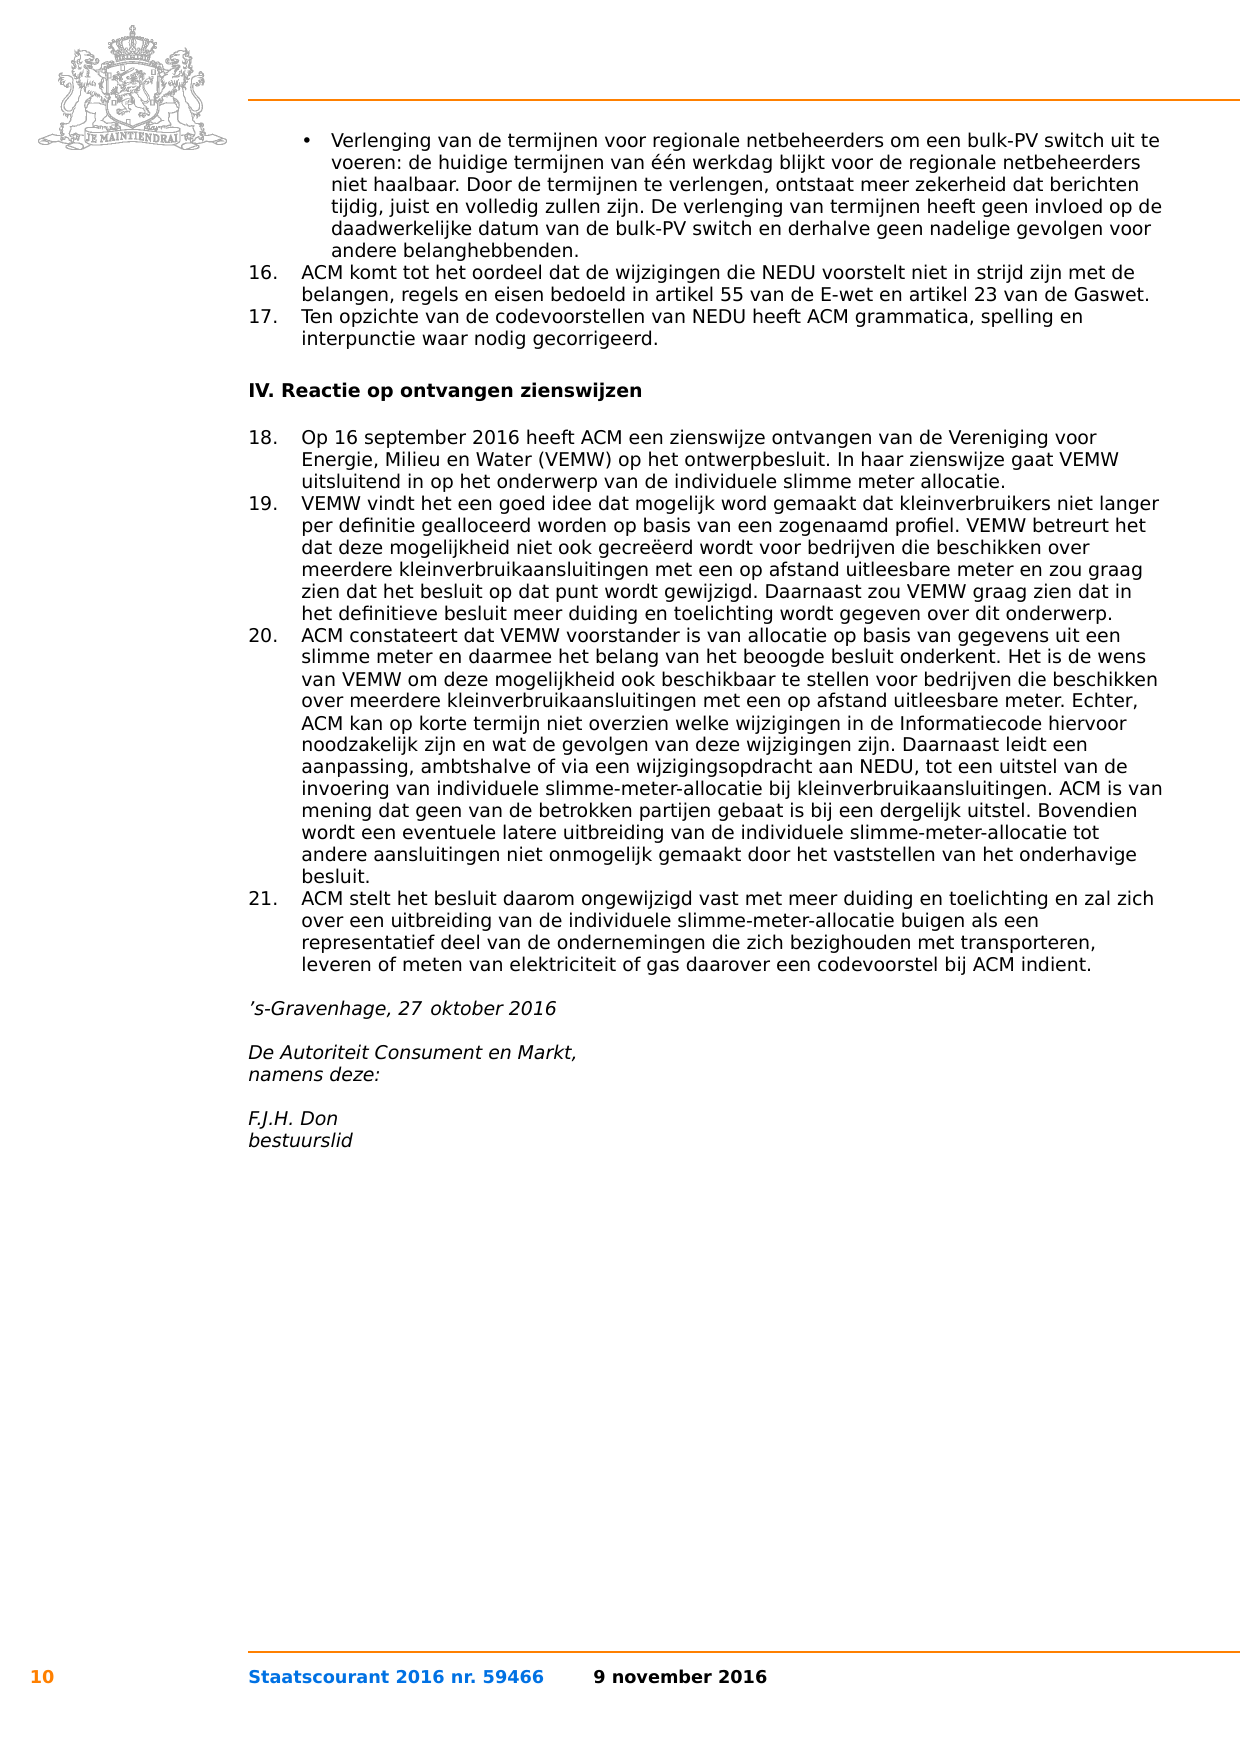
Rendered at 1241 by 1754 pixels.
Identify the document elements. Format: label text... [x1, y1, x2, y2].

text 18. Op 16 september 2016 heeft ACM een zienswijze ontvangen van de Vereniging voor Energie, Milieu en Water (VEMW) op het ontwerpbesluit. In haar zienswijze gaat VEMW uitsluitend in op het onderwerp van de individuele slimme meter allocatie. [248, 427, 1163, 493]
subtitle IV. Reactie op ontvangen zienswijzen [248, 380, 1163, 402]
text • Verlenging van de termijnen voor regionale netbeheerders om een bulk-PV switch uit te voeren: de huidige termijnen van één werkdag blijkt voor de regionale netbeheerders niet haalbaar. Door de termijnen te verlengen, ontstaat meer zekerheid dat berichten tijdig, juist en volledig zullen zijn. De verlenging van termijnen heeft geen invloed op de daadwerkelijke datum van de bulk-PV switch en derhalve geen nadelige gevolgen voor andere belanghebbenden. [301, 130, 1163, 262]
text 20. ACM constateert dat VEMW voorstander is van allocatie op basis van gegevens uit een slimme meter en daarmee het belang van het beoogde besluit onderkent. Het is de wens van VEMW om deze mogelijkheid ook beschikbaar te stellen voor bedrijven die beschikken over meerdere kleinverbruikaansluitingen met een op afstand uitleesbare meter. Echter, ACM kan op korte termijn niet overzien welke wijzigingen in de Informatiecode hiervoor noodzakelijk zijn en wat de gevolgen van deze wijzigingen zijn. Daarnaast leidt een aanpassing, ambtshalve of via een wijzigingsopdracht aan NEDU, tot een uitstel van de invoering van individuele slimme-meter-allocatie bij kleinverbruikaansluitingen. ACM is van mening dat geen van de betrokken partijen gebaat is bij een dergelijk uitstel. Bovendien wordt een eventuele latere uitbreiding van de individuele slimme-meter-allocatie tot andere aansluitingen niet onmogelijk gemaakt door het vaststellen van het onderhavige besluit. [248, 624, 1163, 888]
text ’s-Gravenhage, 27 oktober 2016 [248, 998, 1163, 1020]
text 16. ACM komt tot het oordeel dat de wijzigingen die NEDU voorstelt niet in strijd zijn met de belangen, regels en eisen bedoeld in artikel 55 van de E-wet en artikel 23 van de Gaswet. [248, 262, 1163, 306]
text 17. Ten opzichte van de codevoorstellen van NEDU heeft ACM grammatica, spelling en interpunctie waar nodig gecorrigeerd. [248, 306, 1163, 350]
picture [38, 25, 227, 150]
text 19. VEMW vindt het een goed idee dat mogelijk word gemaakt dat kleinverbruikers niet langer per definitie gealloceerd worden op basis van een zogenaamd profiel. VEMW betreurt het dat deze mogelijkheid niet ook gecreëerd wordt voor bedrijven die beschikken over meerdere kleinverbruikaansluitingen met een op afstand uitleesbare meter en zou graag zien dat het besluit op dat punt wordt gewijzigd. Daarnaast zou VEMW graag zien dat in het definitieve besluit meer duiding en toelichting wordt gegeven over dit onderwerp. [248, 493, 1163, 624]
text De Autoriteit Consument en Markt, namens deze: F.J.H. Don bestuurslid [248, 1042, 1163, 1152]
text 21. ACM stelt het besluit daarom ongewijzigd vast met meer duiding en toelichting en zal zich over een uitbreiding van de individuele slimme-meter-allocatie buigen als een representatief deel van de ondernemingen die zich bezighouden met transporteren, leveren of meten van elektriciteit of gas daarover een codevoorstel bij ACM indient. [248, 888, 1163, 976]
